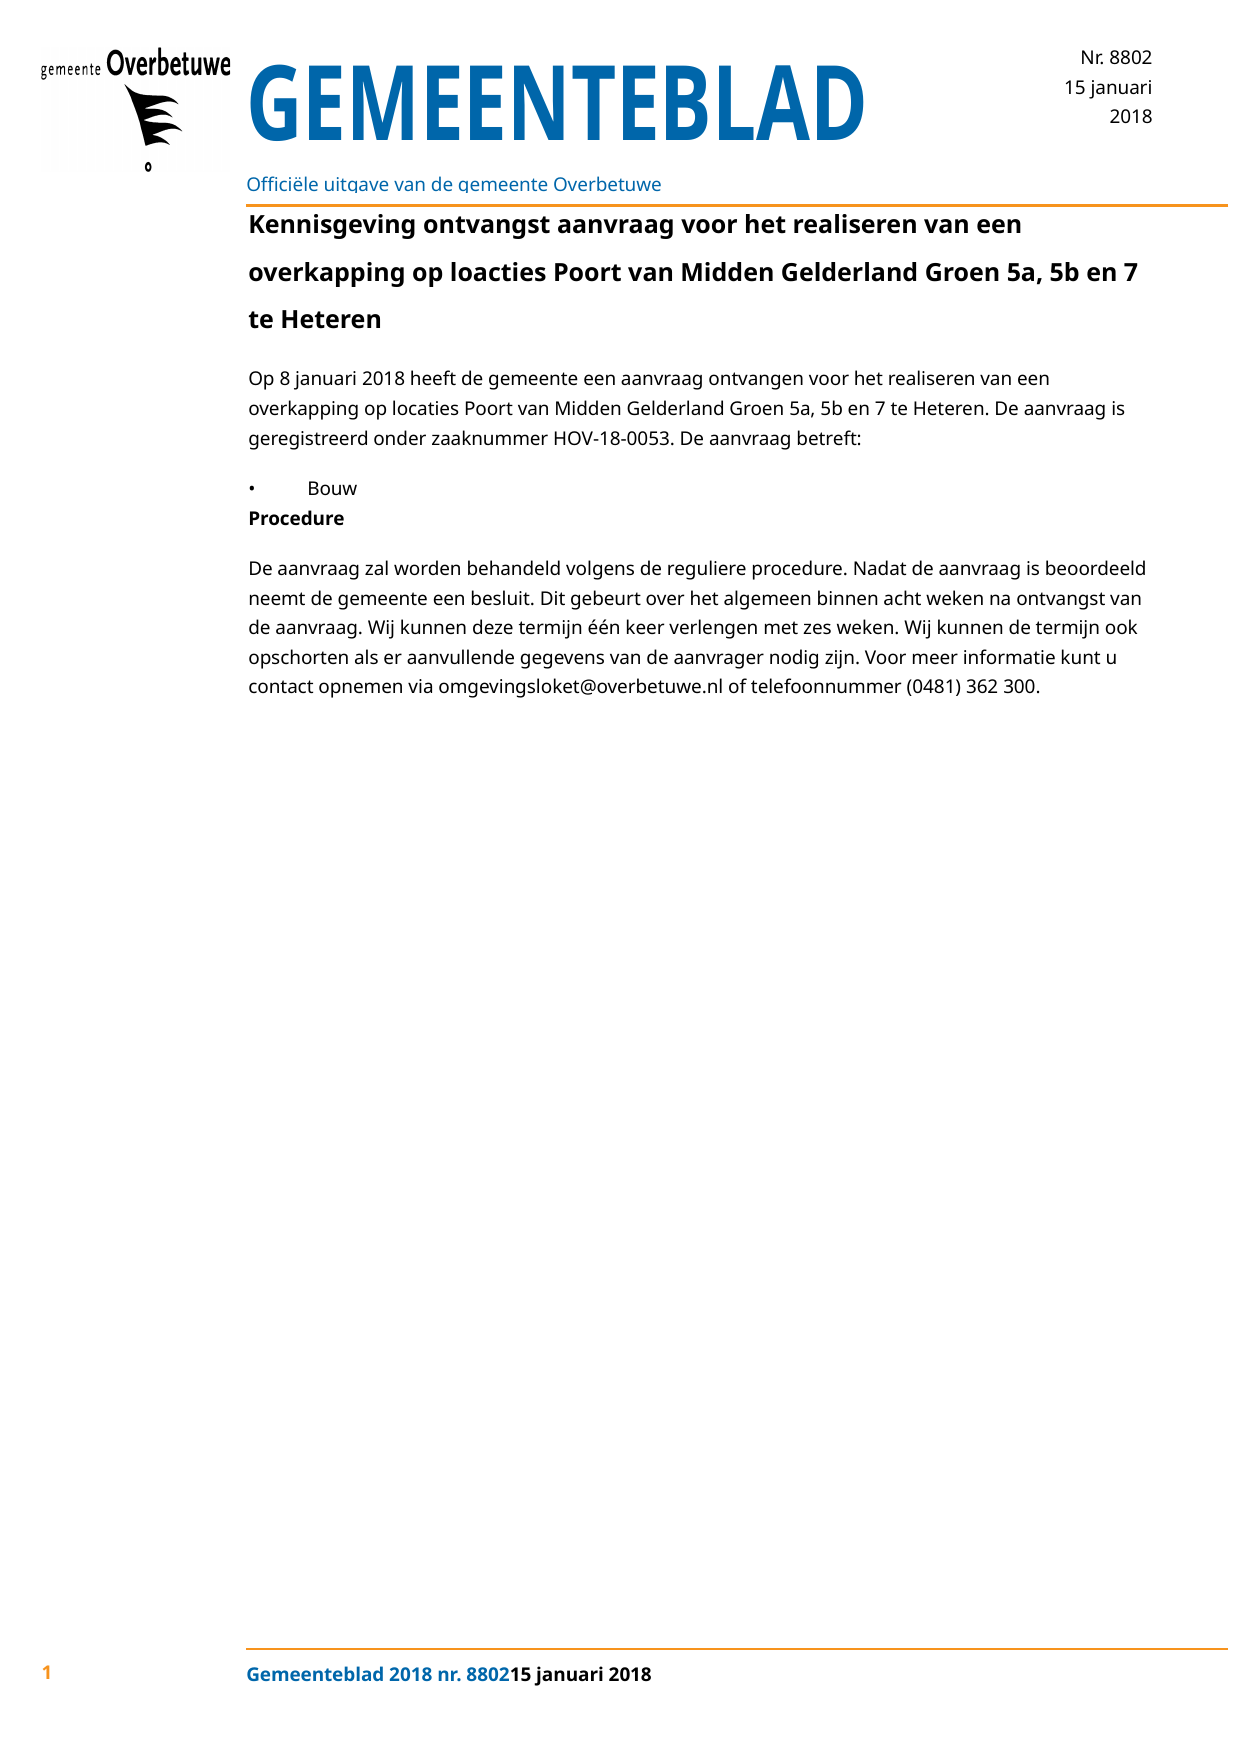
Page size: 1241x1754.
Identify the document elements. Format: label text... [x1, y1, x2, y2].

text Kennisgeving ontvangst aanvraag voor het realiseren van een overkapping op loacties Poort van Midden Gelderland Groen 5a, 5b en 7 te Heteren [248, 207, 1152, 336]
text De aanvraag zal worden behandeld volgens de reguliere procedure. Nadat de aanvraag is beoordeeld neemt de gemeente een besluit. Dit gebeurt over het algemeen binnen acht weken na ontvangst van de aanvraag. Wij kunnen deze termijn één keer verlengen met zes weken. Wij kunnen de termijn ook opschorten als er aanvullende gegevens van de aanvrager nodig zijn. Voor meer informatie kunt u contact opnemen via omgevingsloket@overbetuwe.nl of telefoonnummer (0481) 362 300. [248, 555, 1152, 699]
text Op 8 januari 2018 heeft de gemeente een aanvraag ontvangen voor het realiseren van een overkapping op locaties Poort van Midden Gelderland Groen 5a, 5b en 7 te Heteren. De aanvraag is geregistreerd onder zaaknummer HOV-18-0053. De aanvraag betreft: [248, 366, 1152, 450]
text Procedure [248, 505, 1152, 530]
list Bouw [248, 475, 1152, 501]
picture [41, 47, 231, 172]
